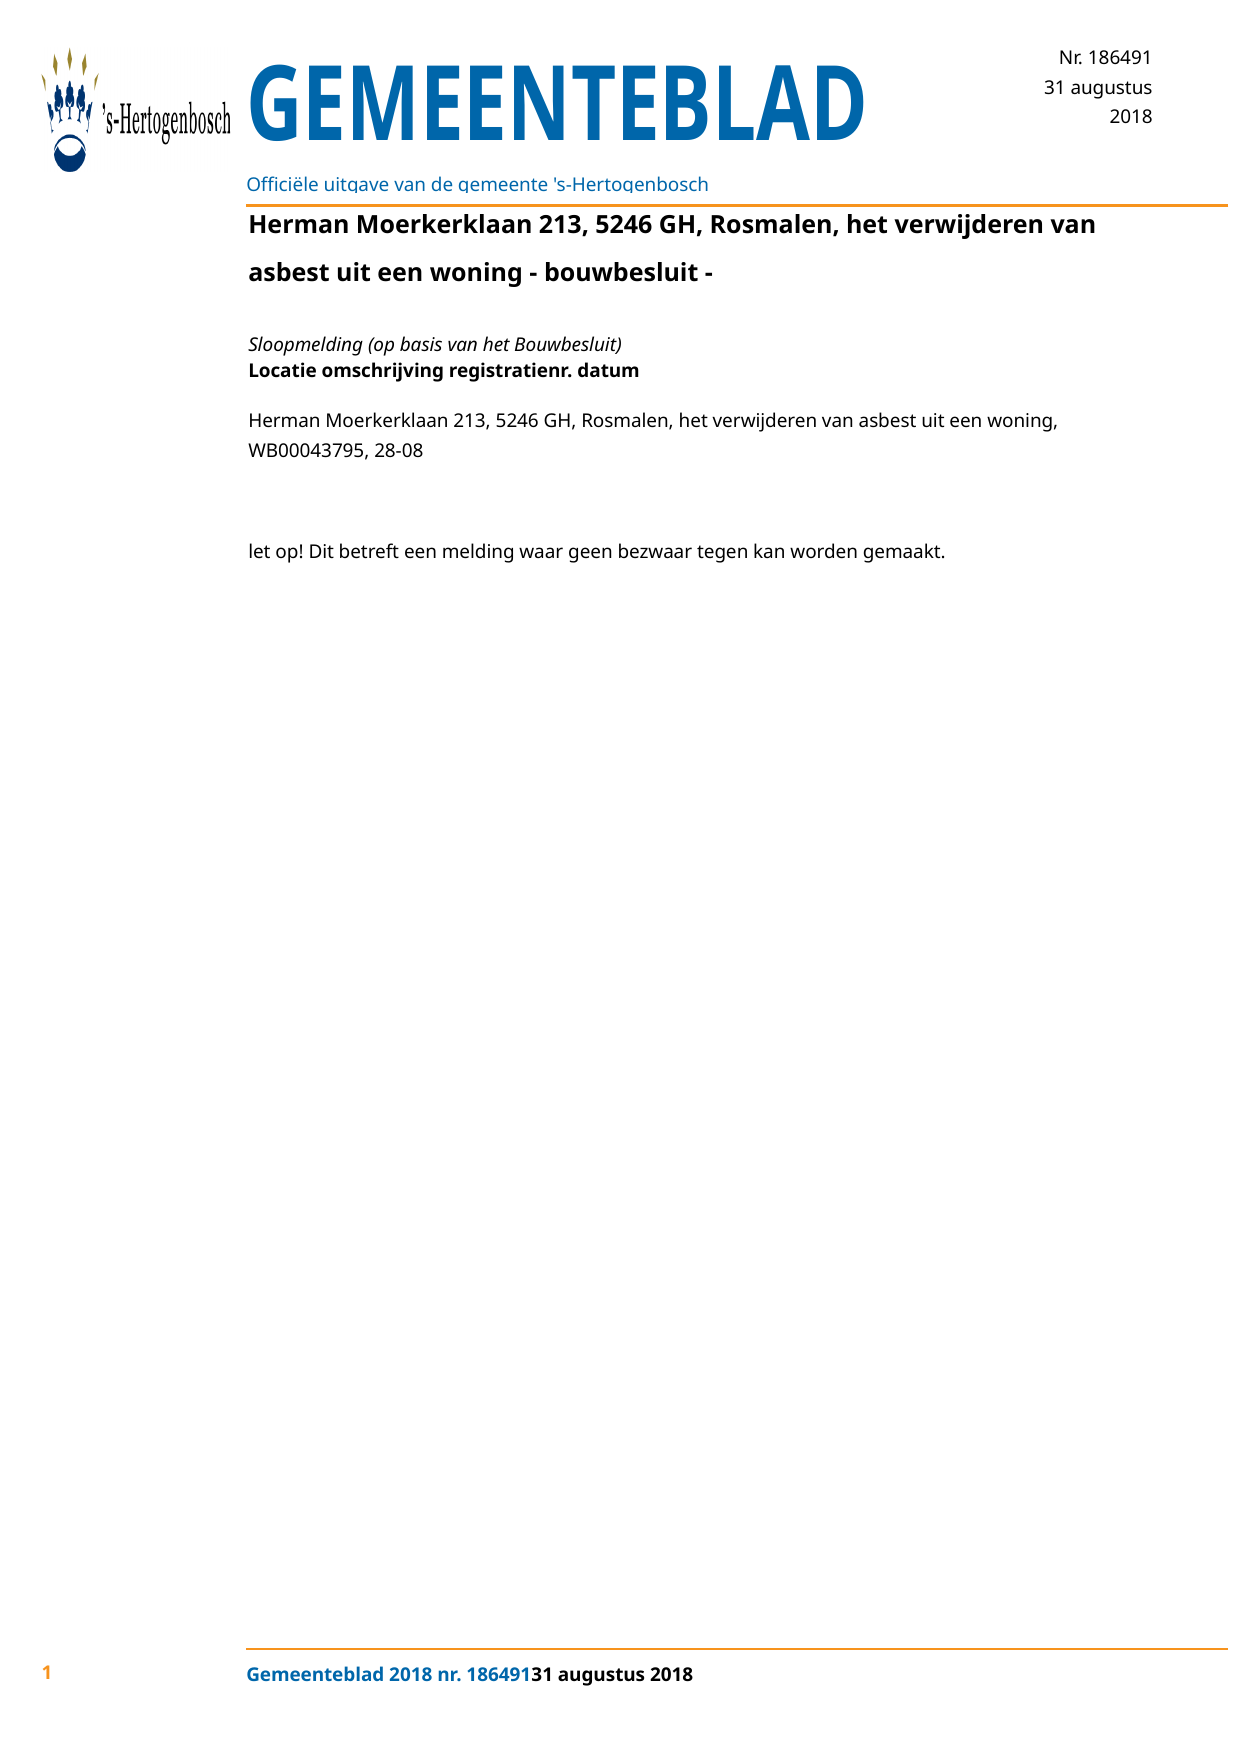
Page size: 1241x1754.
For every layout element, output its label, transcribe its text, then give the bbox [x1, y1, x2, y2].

text Sloopmelding (op basis van het Bouwbesluit) [248, 331, 1152, 357]
text Herman Moerkerklaan 213, 5246 GH, Rosmalen, het verwijderen van asbest uit een woning, WB00043795, 28-08 [248, 408, 1152, 463]
text Herman Moerkerklaan 213, 5246 GH, Rosmalen, het verwijderen van asbest uit een woning - bouwbesluit - [248, 207, 1152, 288]
text Locatie omschrijving registratienr. datum [248, 357, 1152, 383]
text let op! Dit betreft een melding waar geen bezwaar tegen kan worden gemaakt. [248, 538, 1152, 564]
picture [41, 47, 231, 172]
